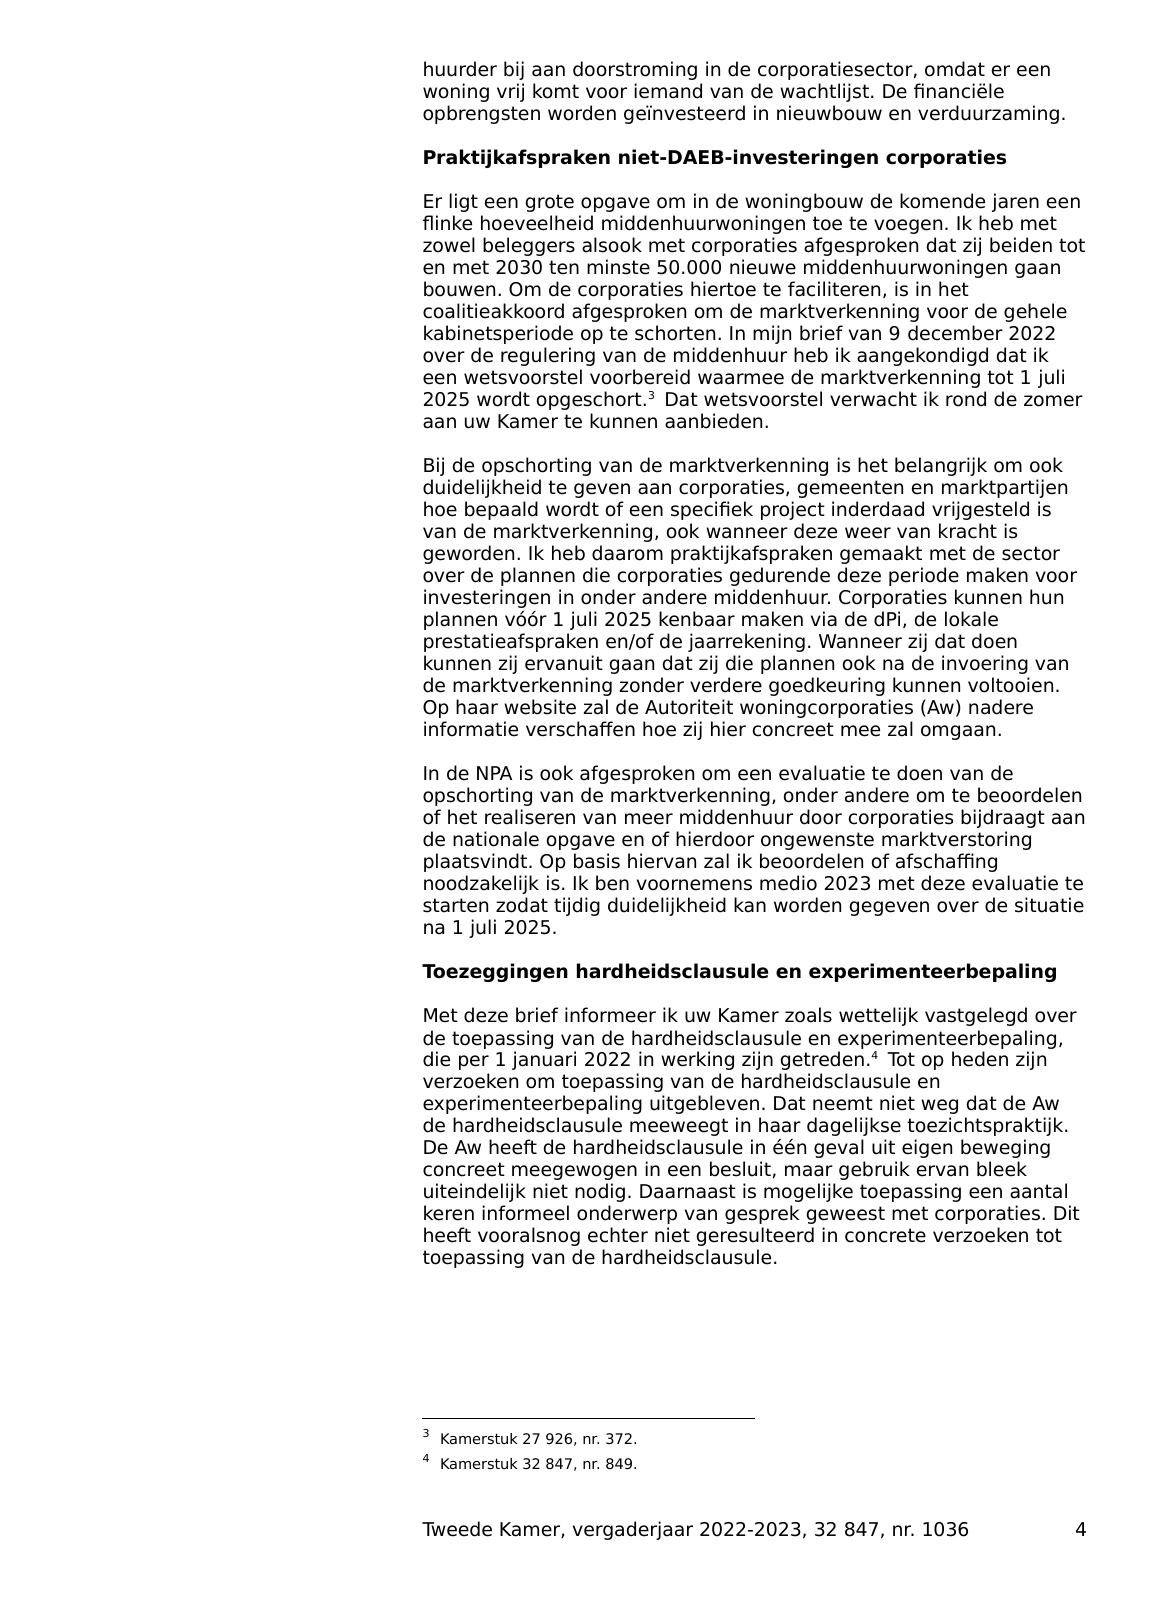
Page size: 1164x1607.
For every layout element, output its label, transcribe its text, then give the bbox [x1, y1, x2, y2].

text Kamerstuk 32 847, nr. 849. [422, 1452, 1087, 1474]
text Bij de opschorting van de marktverkenning is het belangrijk om ook duidelijkheid te geven aan corporaties, gemeenten en marktpartijen hoe bepaald wordt of een specifiek project inderdaad vrijgesteld is van de marktverkenning, ook wanneer deze weer van kracht is geworden. Ik heb daarom praktijkafspraken gemaakt met de sector over de plannen die corporaties gedurende deze periode maken voor investeringen in onder andere middenhuur. Corporaties kunnen hun plannen vóór 1 juli 2025 kenbaar maken via de dPi, de lokale prestatieafspraken en/of de jaarrekening. Wanneer zij dat doen kunnen zij ervanuit gaan dat zij die plannen ook na de invoering van de marktverkenning zonder verdere goedkeuring kunnen voltooien. Op haar website zal de Autoriteit woningcorporaties (Aw) nadere informatie verschaffen hoe zij hier concreet mee zal omgaan. [422, 455, 1087, 741]
text In de NPA is ook afgesproken om een evaluatie te doen van de opschorting van de marktverkenning, onder andere om te beoordelen of het realiseren van meer middenhuur door corporaties bijdraagt aan de nationale opgave en of hierdoor ongewenste marktverstoring plaatsvindt. Op basis hiervan zal ik beoordelen of afschaffing noodzakelijk is. Ik ben voornemens medio 2023 met deze evaluatie te starten zodat tijdig duidelijkheid kan worden gegeven over de situatie na 1 juli 2025. [422, 763, 1087, 939]
text huurder bij aan doorstroming in de corporatiesector, omdat er een woning vrij komt voor iemand van de wachtlijst. De financiële opbrengsten worden geïnvesteerd in nieuwbouw en verduurzaming. [422, 59, 1087, 125]
text Kamerstuk 27 926, nr. 372. [422, 1427, 1087, 1449]
subtitle Praktijkafspraken niet-DAEB-investeringen corporaties [422, 147, 1087, 169]
subtitle Toezeggingen hardheidsclausule en experimenteerbepaling [422, 961, 1087, 983]
text Met deze brief informeer ik uw Kamer zoals wettelijk vastgelegd over de toepassing van de hardheidsclausule en experimenteerbepaling, die per 1 januari 2022 in werking zijn getreden. Tot op heden zijn verzoeken om toepassing van de hardheidsclausule en experimenteerbepaling uitgebleven. Dat neemt niet weg dat de Aw de hardheidsclausule meeweegt in haar dagelijkse toezichtspraktijk. De Aw heeft de hardheidsclausule in één geval uit eigen beweging concreet meegewogen in een besluit, maar gebruik ervan bleek uiteindelijk niet nodig. Daarnaast is mogelijke toepassing een aantal keren informeel onderwerp van gesprek geweest met corporaties. Dit heeft vooralsnog echter niet geresulteerd in concrete verzoeken tot toepassing van de hardheidsclausule. [422, 1005, 1087, 1269]
text Er ligt een grote opgave om in de woningbouw de komende jaren een flinke hoeveelheid middenhuurwoningen toe te voegen. Ik heb met zowel beleggers alsook met corporaties afgesproken dat zij beiden tot en met 2030 ten minste 50.000 nieuwe middenhuurwoningen gaan bouwen. Om de corporaties hiertoe te faciliteren, is in het coalitieakkoord afgesproken om de marktverkenning voor de gehele kabinetsperiode op te schorten. In mijn brief van 9 december 2022 over de regulering van de middenhuur heb ik aangekondigd dat ik een wetsvoorstel voorbereid waarmee de marktverkenning tot 1 juli 2025 wordt opgeschort. Dat wetsvoorstel verwacht ik rond de zomer aan uw Kamer te kunnen aanbieden. [422, 191, 1087, 433]
